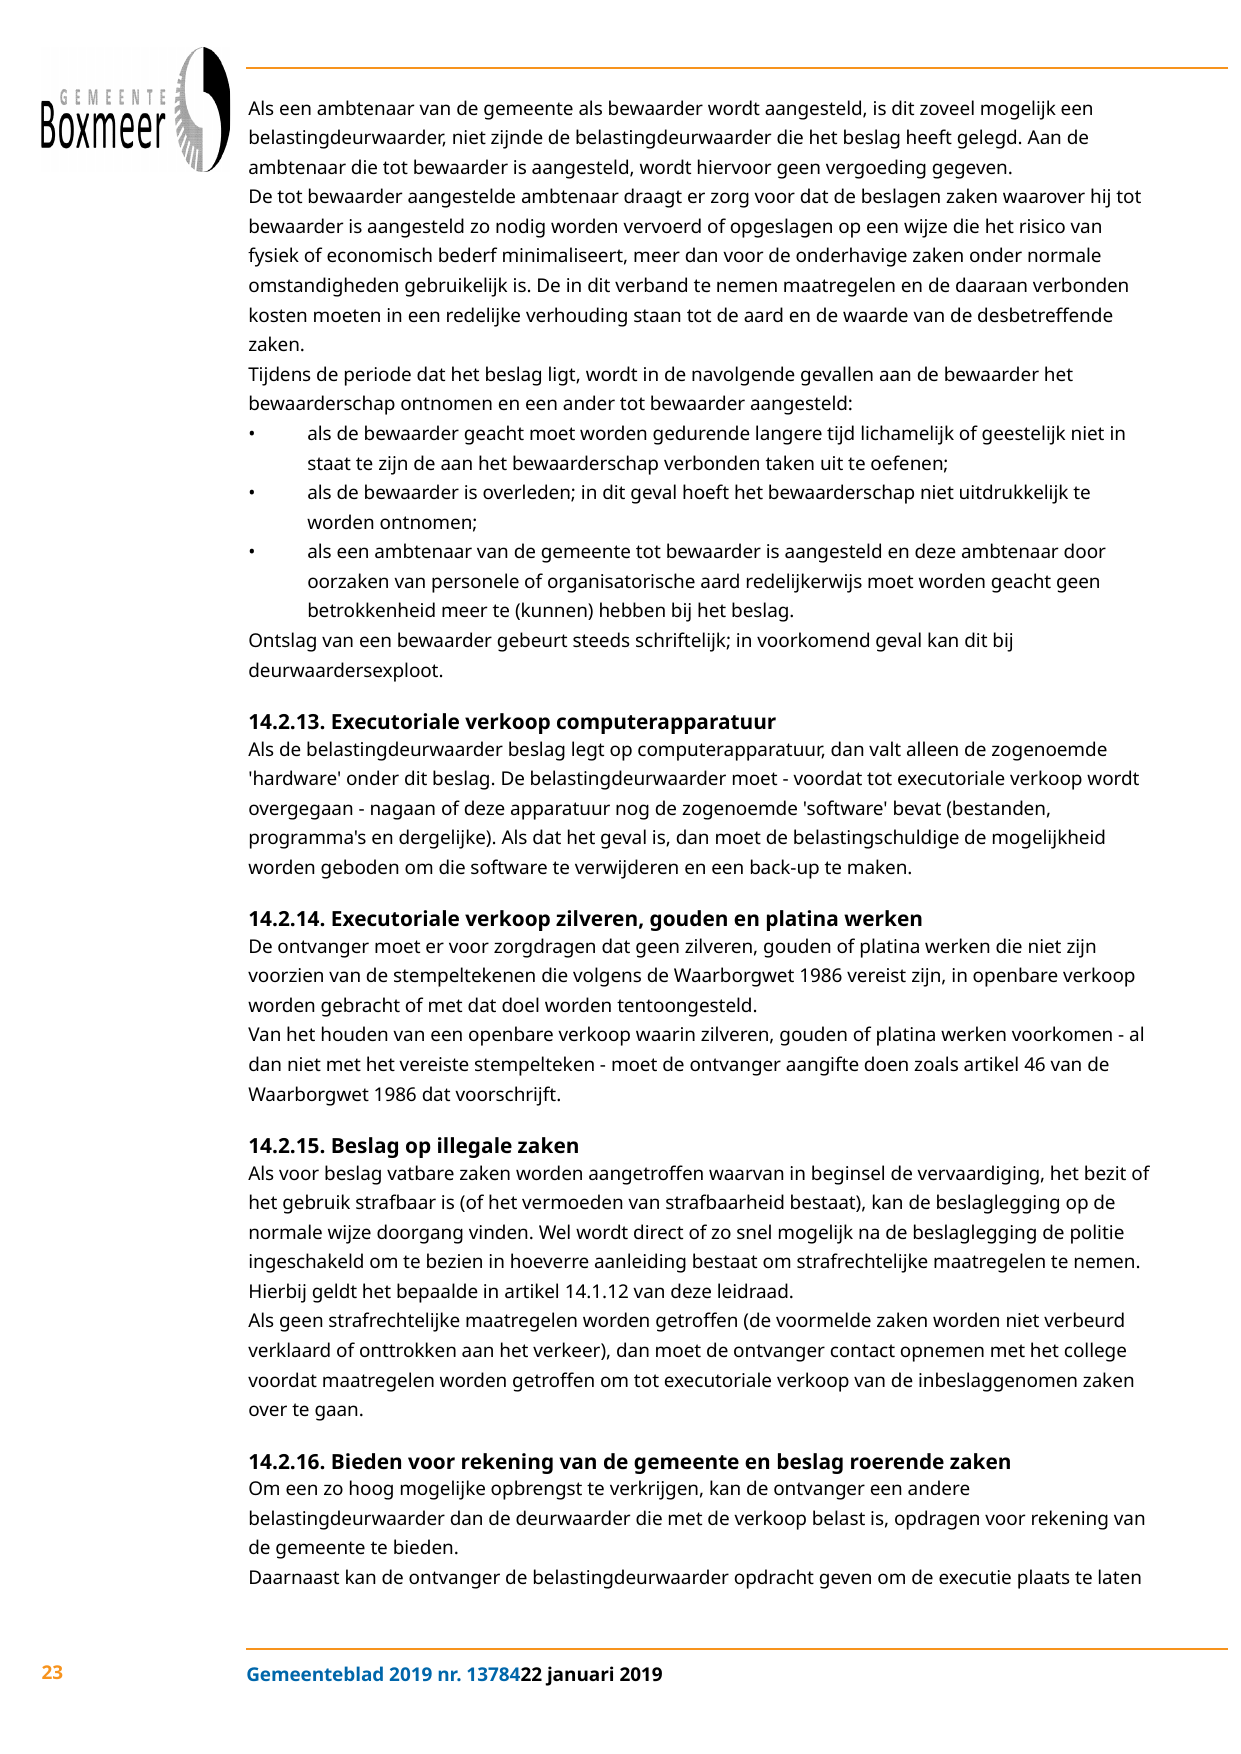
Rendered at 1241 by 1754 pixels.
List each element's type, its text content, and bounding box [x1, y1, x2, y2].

list als de bewaarder geacht moet worden gedurende langere tijd lichamelijk of geestelijk niet in staat te zijn de aan het bewaarderschap verbonden taken uit te oefenen; [248, 420, 1152, 476]
picture [41, 47, 231, 172]
text Van het houden van een openbare verkoop waarin zilveren, gouden of platina werken voorkomen - al dan niet met het vereiste stempelteken - moet de ontvanger aangifte doen zoals artikel 46 van de Waarborgwet 1986 dat voorschrijft. [248, 1022, 1152, 1107]
list als de bewaarder is overleden; in dit geval hoeft het bewaarderschap niet uitdrukkelijk te worden ontnomen; [248, 479, 1152, 535]
text Om een zo hoog mogelijke opbrengst te verkrijgen, kan de ontvanger een andere belastingdeurwaarder dan de deurwaarder die met de verkoop belast is, opdragen voor rekening van de gemeente te bieden. [248, 1475, 1152, 1560]
text 14.2.16. Bieden voor rekening van de gemeente en beslag roerende zaken [248, 1447, 1152, 1475]
text De tot bewaarder aangestelde ambtenaar draagt er zorg voor dat de beslagen zaken waarover hij tot bewaarder is aangesteld zo nodig worden vervoerd of opgeslagen op een wijze die het risico van fysiek of economisch bederf minimaliseert, meer dan voor de onderhavige zaken onder normale omstandigheden gebruikelijk is. De in dit verband te nemen maatregelen en de daaraan verbonden kosten moeten in een redelijke verhouding staan tot de aard en de waarde van de desbetreffende zaken. [248, 183, 1152, 357]
text Als de belastingdeurwaarder beslag legt op computerapparatuur, dan valt alleen de zogenoemde 'hardware' onder dit beslag. De belastingdeurwaarder moet - voordat tot executoriale verkoop wordt overgegaan - nagaan of deze apparatuur nog de zogenoemde 'software' bevat (bestanden, programma's en dergelijke). Als dat het geval is, dan moet de belastingschuldige de mogelijkheid worden geboden om die software te verwijderen en een back-up te maken. [248, 736, 1152, 880]
text Als een ambtenaar van de gemeente als bewaarder wordt aangesteld, is dit zoveel mogelijk een belastingdeurwaarder, niet zijnde de belastingdeurwaarder die het beslag heeft gelegd. Aan de ambtenaar die tot bewaarder is aangesteld, wordt hiervoor geen vergoeding gegeven. [248, 95, 1152, 180]
text 14.2.14. Executoriale verkoop zilveren, gouden en platina werken [248, 904, 1152, 933]
text Als geen strafrechtelijke maatregelen worden getroffen (de voormelde zaken worden niet verbeurd verklaard of onttrokken aan het verkeer), dan moet de ontvanger contact opnemen met het college voordat maatregelen worden getroffen om tot executoriale verkoop van de inbeslaggenomen zaken over te gaan. [248, 1308, 1152, 1422]
text De ontvanger moet er voor zorgdragen dat geen zilveren, gouden of platina werken die niet zijn voorzien van de stempeltekenen die volgens de Waarborgwet 1986 vereist zijn, in openbare verkoop worden gebracht of met dat doel worden tentoongesteld. [248, 933, 1152, 1018]
list als een ambtenaar van de gemeente tot bewaarder is aangesteld en deze ambtenaar door oorzaken van personele of organisatorische aard redelijkerwijs moet worden geacht geen betrokkenheid meer te (kunnen) hebben bij het beslag. [248, 538, 1152, 623]
text Daarnaast kan de ontvanger de belastingdeurwaarder opdracht geven om de executie plaats te laten [248, 1564, 1152, 1590]
text 14.2.15. Beslag op illegale zaken [248, 1131, 1152, 1160]
text Ontslag van een bewaarder gebeurt steeds schriftelijk; in voorkomend geval kan dit bij deurwaardersexploot. [248, 627, 1152, 683]
text Als voor beslag vatbare zaken worden aangetroffen waarvan in beginsel de vervaardiging, het bezit of het gebruik strafbaar is (of het vermoeden van strafbaarheid bestaat), kan de beslaglegging op de normale wijze doorgang vinden. Wel wordt direct of zo snel mogelijk na de beslaglegging de politie ingeschakeld om te bezien in hoeverre aanleiding bestaat om strafrechtelijke maatregelen te nemen. Hierbij geldt het bepaalde in artikel 14.1.12 van deze leidraad. [248, 1160, 1152, 1304]
text Tijdens de periode dat het beslag ligt, wordt in de navolgende gevallen aan de bewaarder het bewaarderschap ontnomen en een ander tot bewaarder aangesteld: [248, 361, 1152, 416]
text 14.2.13. Executoriale verkoop computerapparatuur [248, 707, 1152, 736]
